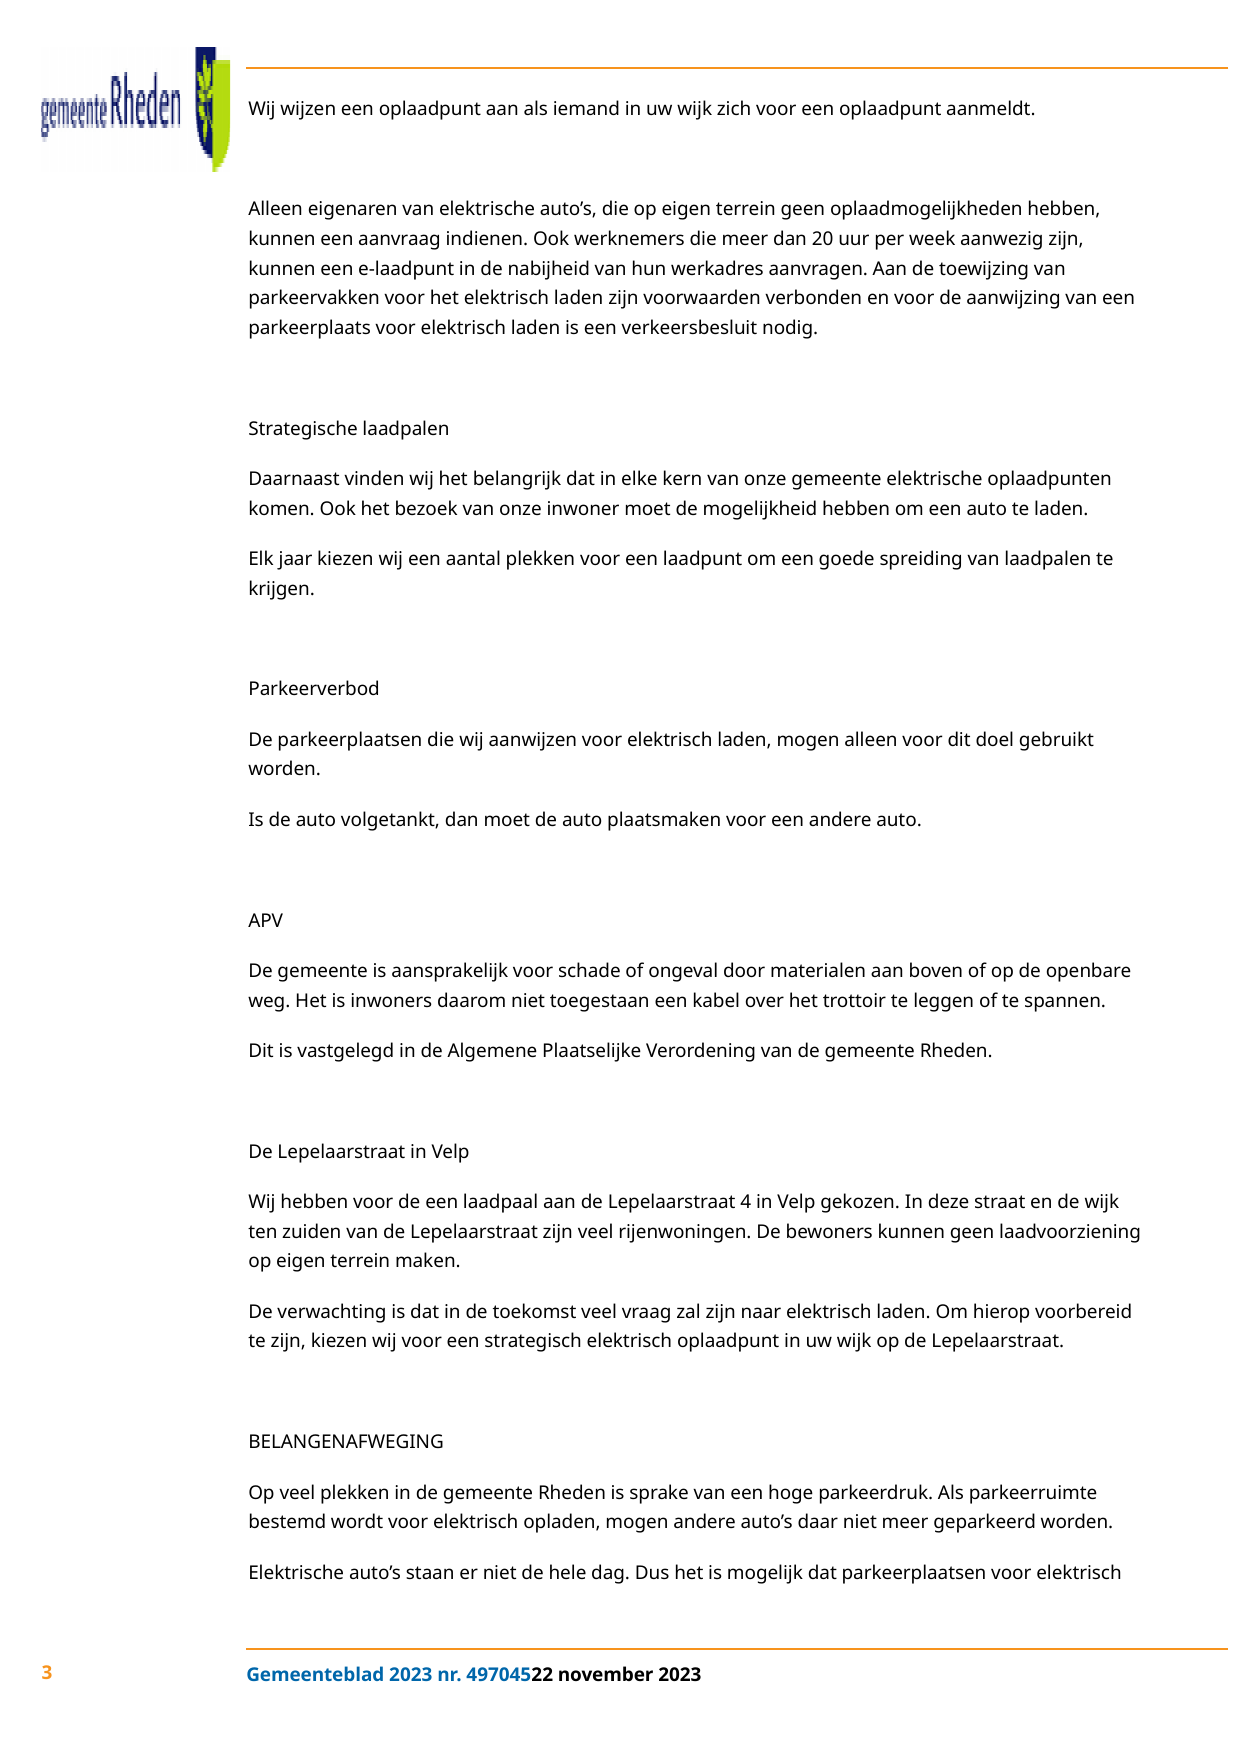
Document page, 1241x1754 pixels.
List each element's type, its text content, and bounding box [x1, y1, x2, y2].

text APV [248, 907, 1152, 933]
text Elektrische auto’s staan er niet de hele dag. Dus het is mogelijk dat parkeerplaatsen voor elektrisch [248, 1559, 1152, 1585]
text Daarnaast vinden wij het belangrijk dat in elke kern van onze gemeente elektrische oplaadpunten komen. Ook het bezoek van onze inwoner moet de mogelijkheid hebben om een auto te laden. [248, 465, 1152, 521]
text Parkeerverbod [248, 676, 1152, 701]
text Op veel plekken in de gemeente Rheden is sprake van een hoge parkeerdruk. Als parkeerruimte bestemd wordt voor elektrisch opladen, mogen andere auto’s daar niet meer geparkeerd worden. [248, 1479, 1152, 1534]
text De Lepelaarstraat in Velp [248, 1138, 1152, 1164]
text De verwachting is dat in de toekomst veel vraag zal zijn naar elektrisch laden. Om hierop voorbereid te zijn, kiezen wij voor een strategisch elektrisch oplaadpunt in uw wijk op de Lepelaarstraat. [248, 1298, 1152, 1353]
text Wij wijzen een oplaadpunt aan als iemand in uw wijk zich voor een oplaadpunt aanmeldt. [248, 95, 1152, 121]
text De gemeente is aansprakelijk voor schade of ongeval door materialen aan boven of op de openbare weg. Het is inwoners daarom niet toegestaan een kabel over het trottoir te leggen of te spannen. [248, 957, 1152, 1013]
text De parkeerplaatsen die wij aanwijzen voor elektrisch laden, mogen alleen voor dit doel gebruikt worden. [248, 726, 1152, 781]
text Wij hebben voor de een laadpaal aan de Lepelaarstraat 4 in Velp gekozen. In deze straat en de wijk ten zuiden van de Lepelaarstraat zijn veel rijenwoningen. De bewoners kunnen geen laadvoorziening op eigen terrein maken. [248, 1188, 1152, 1273]
text BELANGENAFWEGING [248, 1428, 1152, 1454]
text Is de auto volgetankt, dan moet de auto plaatsmaken voor een andere auto. [248, 806, 1152, 832]
text Strategische laadpalen [248, 415, 1152, 441]
picture [41, 47, 231, 172]
text Dit is vastgelegd in de Algemene Plaatselijke Verordening van de gemeente Rheden. [248, 1037, 1152, 1063]
text Alleen eigenaren van elektrische auto’s, die op eigen terrein geen oplaadmogelijkheden hebben, kunnen een aanvraag indienen. Ook werknemers die meer dan 20 uur per week aanwezig zijn, kunnen een e-laadpunt in de nabijheid van hun werkadres aanvragen. Aan de toewijzing van parkeervakken voor het elektrisch laden zijn voorwaarden verbonden en voor de aanwijzing van een parkeerplaats voor elektrisch laden is een verkeersbesluit nodig. [248, 196, 1152, 340]
text Elk jaar kiezen wij een aantal plekken voor een laadpunt om een goede spreiding van laadpalen te krijgen. [248, 545, 1152, 601]
